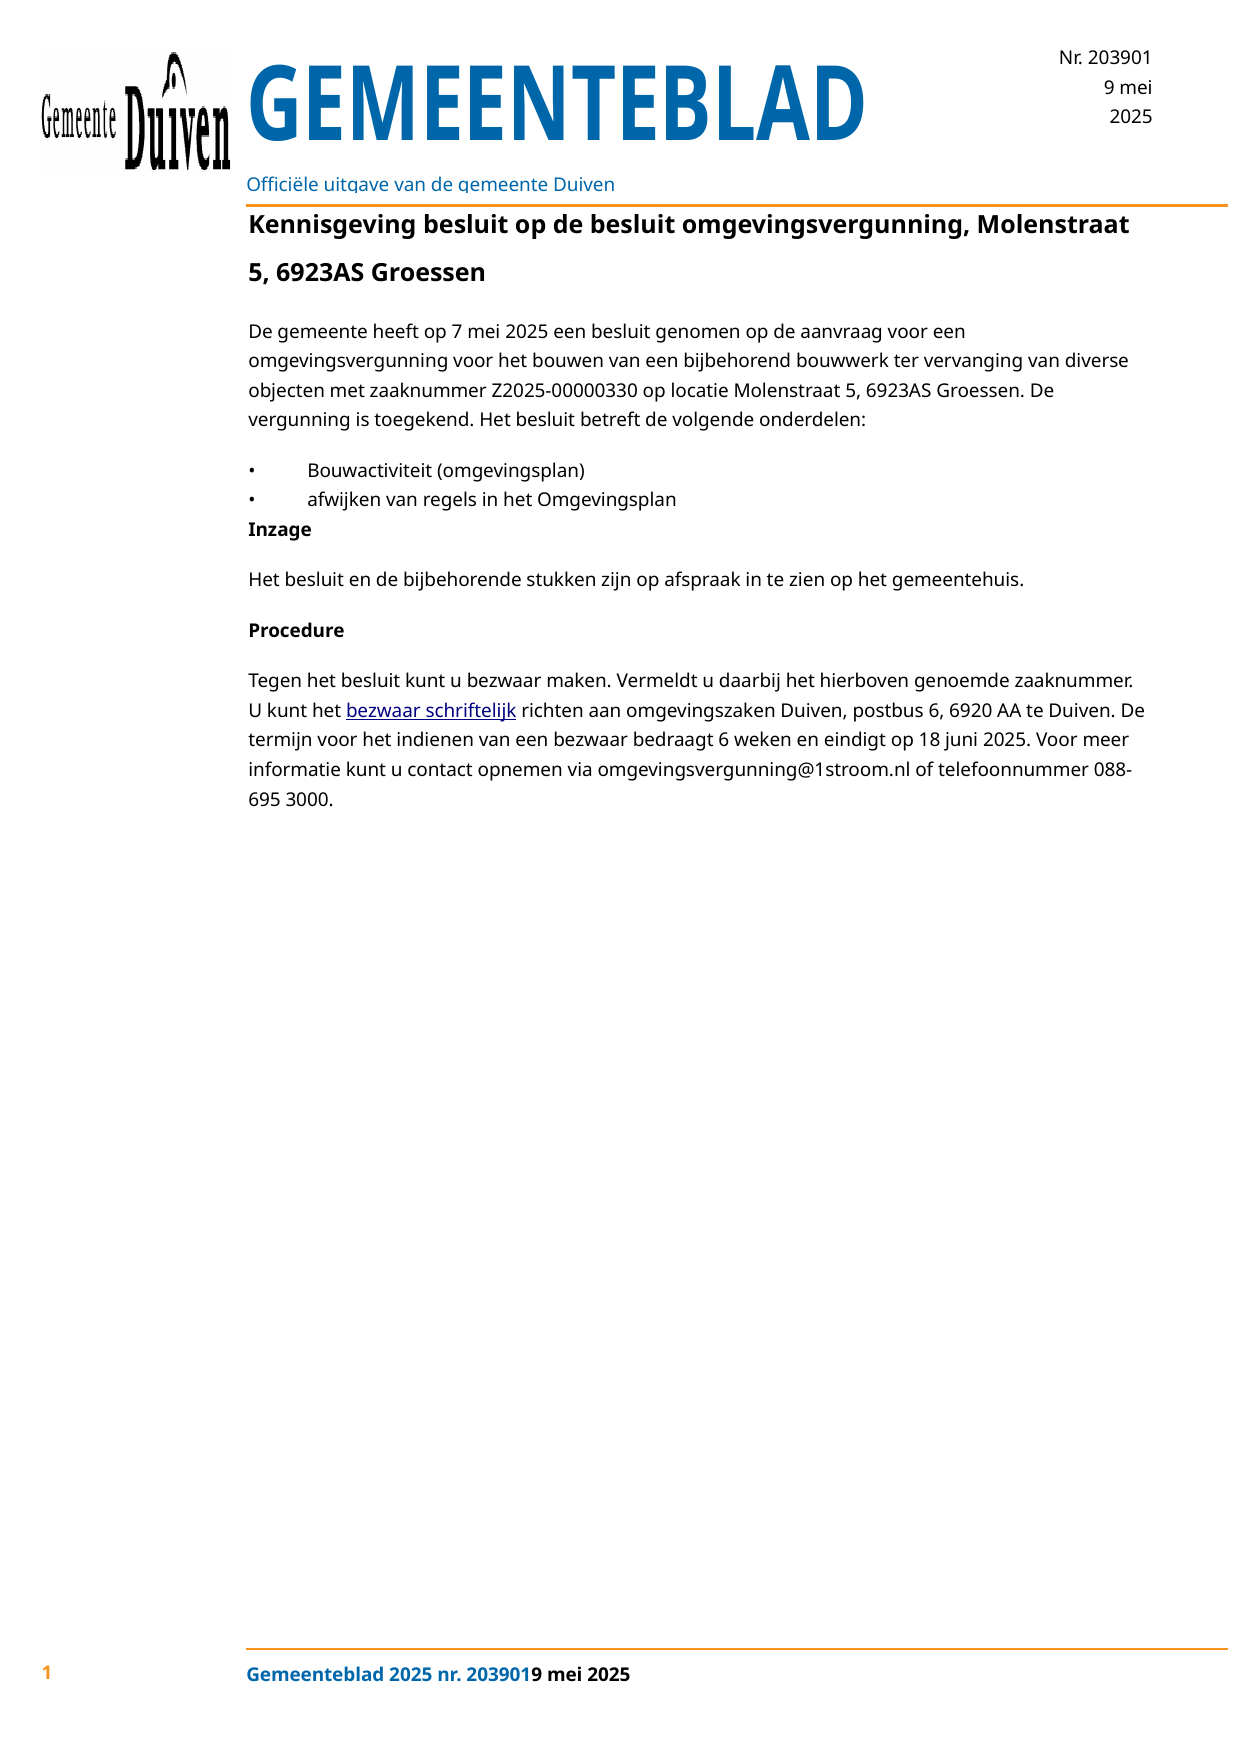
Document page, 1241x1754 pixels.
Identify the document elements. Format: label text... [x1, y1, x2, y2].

text Tegen het besluit kunt u bezwaar maken. Vermeldt u daarbij het hierboven genoemde zaaknummer. U kunt het bezwaar schriftelijk richten aan omgevingszaken Duiven, postbus 6, 6920 AA te Duiven. De termijn voor het indienen van een bezwaar bedraagt 6 weken en eindigt op 18 juni 2025. Voor meer informatie kunt u contact opnemen via omgevingsvergunning@1stroom.nl of telefoonnummer 088-695 3000. [248, 667, 1152, 812]
text Procedure [248, 617, 1152, 643]
text Kennisgeving besluit op de besluit omgevingsvergunning, Molenstraat 5, 6923AS Groessen [248, 207, 1152, 288]
text Het besluit en de bijbehorende stukken zijn op afspraak in te zien op het gemeentehuis. [248, 567, 1152, 592]
list Bouwactiviteit (omgevingsplan) [248, 457, 1152, 483]
text Inzage [248, 516, 1152, 542]
picture [41, 47, 231, 172]
text De gemeente heeft op 7 mei 2025 een besluit genomen op de aanvraag voor een omgevingsvergunning voor het bouwen van een bijbehorend bouwwerk ter vervanging van diverse objecten met zaaknummer Z2025-00000330 op locatie Molenstraat 5, 6923AS Groessen. De vergunning is toegekend. Het besluit betreft de volgende onderdelen: [248, 318, 1152, 432]
list afwijken van regels in het Omgevingsplan [248, 487, 1152, 512]
